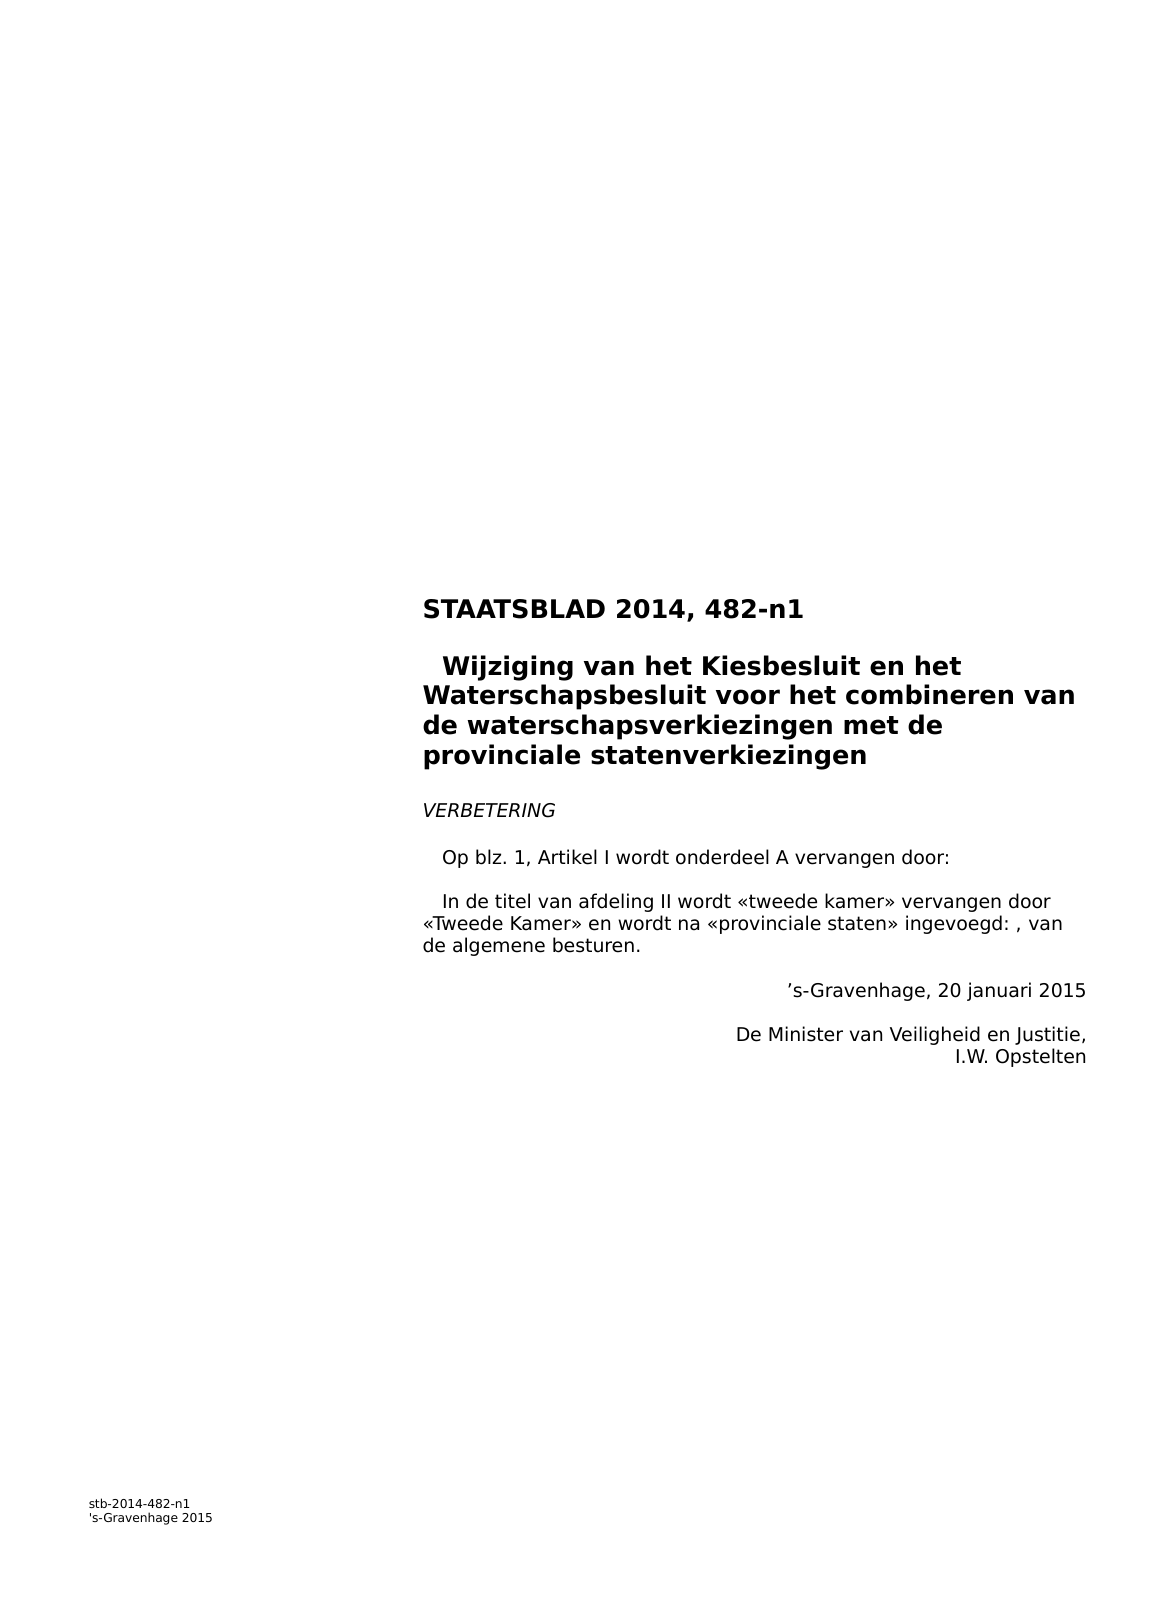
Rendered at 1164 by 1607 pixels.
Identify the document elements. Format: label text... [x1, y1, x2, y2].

text De Minister van Veiligheid en Justitie, I.W. Opstelten [422, 1024, 1087, 1068]
text Wijziging van het Kiesbesluit en het Waterschapsbesluit voor het combineren van de waterschapsverkiezingen met de provinciale statenverkiezingen [422, 651, 1087, 770]
subtitle VERBETERING [422, 800, 1087, 822]
text Op blz. 1, Artikel I wordt onderdeel A vervangen door: [422, 847, 1087, 869]
text In de titel van afdeling II wordt «tweede kamer» vervangen door «Tweede Kamer» en wordt na «provinciale staten» ingevoegd: , van de algemene besturen. [422, 891, 1087, 957]
text stb-2014-482-n1 [88, 1497, 323, 1511]
text ’s-Gravenhage, 20 januari 2015 [422, 979, 1087, 1001]
subtitle STAATSBLAD 2014, 482-n1 [422, 595, 1087, 625]
text 's-Gravenhage 2015 [88, 1511, 323, 1525]
